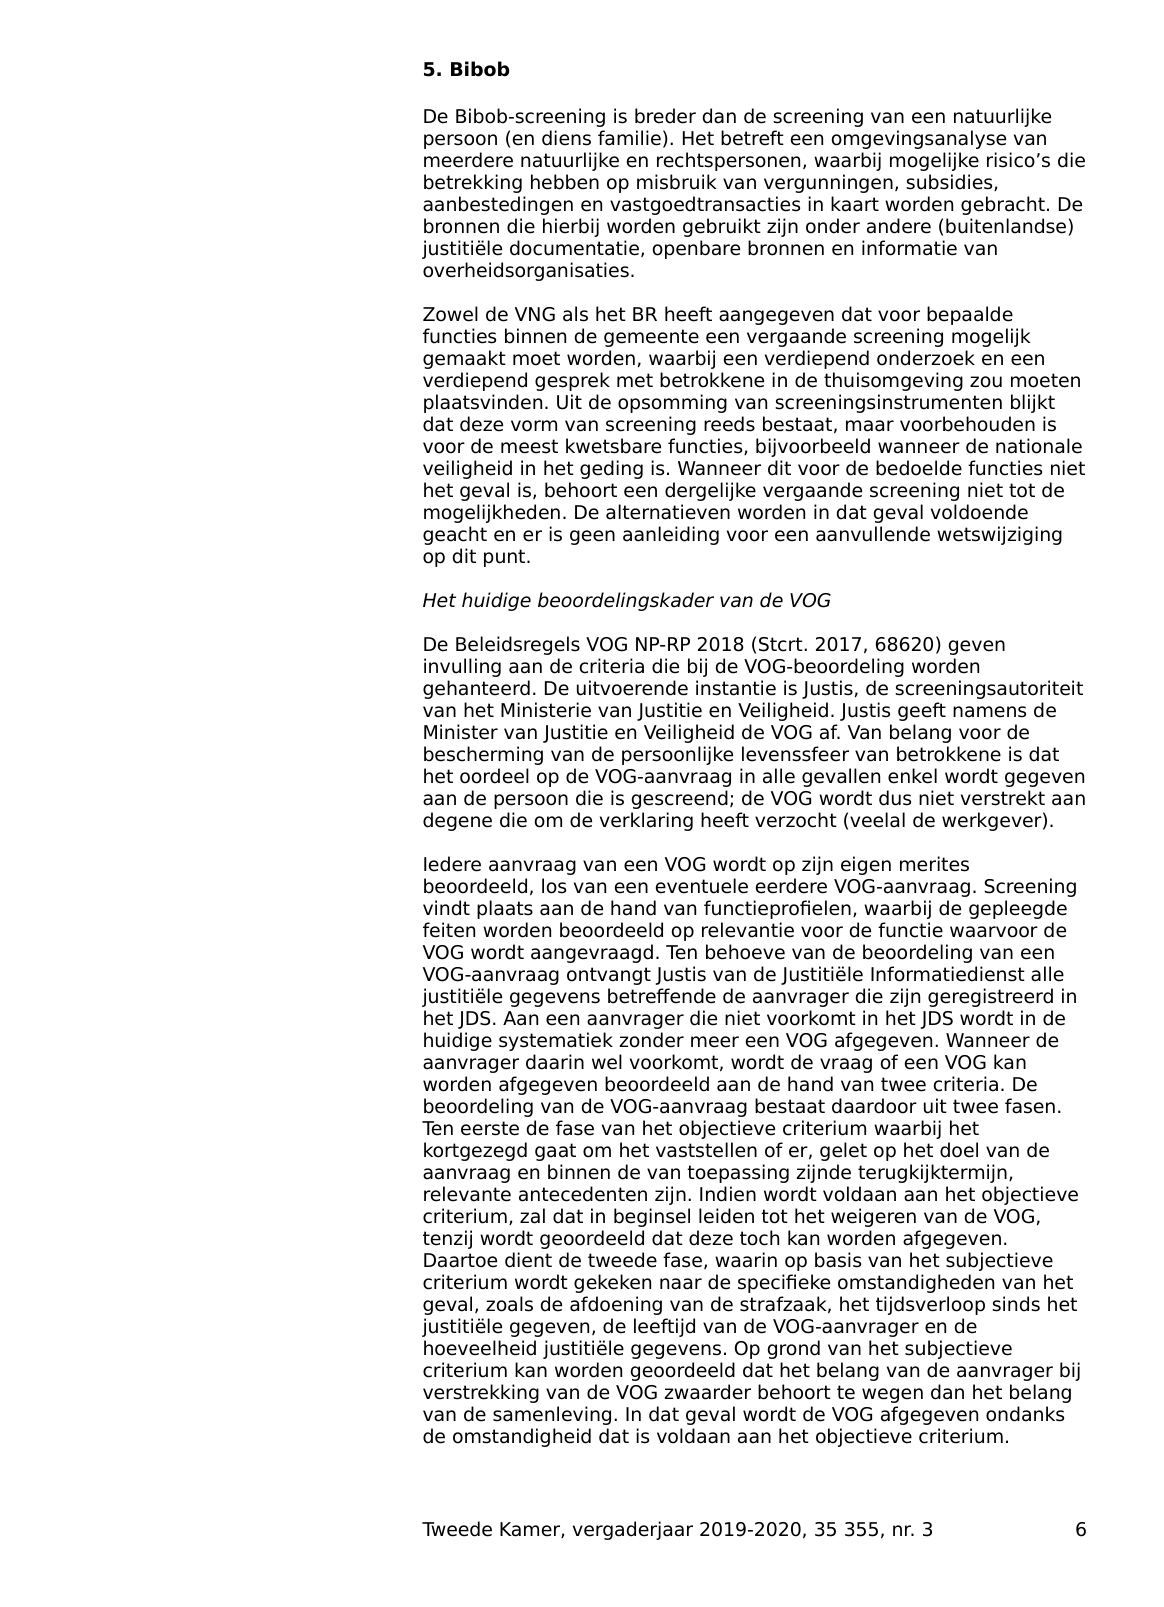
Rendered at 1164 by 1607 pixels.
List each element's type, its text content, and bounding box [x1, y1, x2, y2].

subtitle 5. Bibob [422, 59, 1087, 81]
text Iedere aanvraag van een VOG wordt op zijn eigen merites beoordeeld, los van een eventuele eerdere VOG-aanvraag. Screening vindt plaats aan de hand van functieprofielen, waarbij de gepleegde feiten worden beoordeeld op relevantie voor de functie waarvoor de VOG wordt aangevraagd. Ten behoeve van de beoordeling van een VOG-aanvraag ontvangt Justis van de Justitiële Informatiedienst alle justitiële gegevens betreffende de aanvrager die zijn geregistreerd in het JDS. Aan een aanvrager die niet voorkomt in het JDS wordt in de huidige systematiek zonder meer een VOG afgegeven. Wanneer de aanvrager daarin wel voorkomt, wordt de vraag of een VOG kan worden afgegeven beoordeeld aan de hand van twee criteria. De beoordeling van de VOG-aanvraag bestaat daardoor uit twee fasen. Ten eerste de fase van het objectieve criterium waarbij het kortgezegd gaat om het vaststellen of er, gelet op het doel van de aanvraag en binnen de van toepassing zijnde terugkijktermijn, relevante antecedenten zijn. Indien wordt voldaan aan het objectieve criterium, zal dat in beginsel leiden tot het weigeren van de VOG, tenzij wordt geoordeeld dat deze toch kan worden afgegeven. Daartoe dient de tweede fase, waarin op basis van het subjectieve criterium wordt gekeken naar de specifieke omstandigheden van het geval, zoals de afdoening van de strafzaak, het tijdsverloop sinds het justitiële gegeven, de leeftijd van de VOG-aanvrager en de hoeveelheid justitiële gegevens. Op grond van het subjectieve criterium kan worden geoordeeld dat het belang van de aanvrager bij verstrekking van de VOG zwaarder behoort te wegen dan het belang van de samenleving. In dat geval wordt de VOG afgegeven ondanks de omstandigheid dat is voldaan aan het objectieve criterium. [422, 854, 1087, 1448]
subtitle Het huidige beoordelingskader van de VOG [422, 590, 1087, 612]
text De Bibob-screening is breder dan de screening van een natuurlijke persoon (en diens familie). Het betreft een omgevingsanalyse van meerdere natuurlijke en rechtspersonen, waarbij mogelijke risico’s die betrekking hebben op misbruik van vergunningen, subsidies, aanbestedingen en vastgoedtransacties in kaart worden gebracht. De bronnen die hierbij worden gebruikt zijn onder andere (buitenlandse) justitiële documentatie, openbare bronnen en informatie van overheidsorganisaties. [422, 106, 1087, 282]
text Zowel de VNG als het BR heeft aangegeven dat voor bepaalde functies binnen de gemeente een vergaande screening mogelijk gemaakt moet worden, waarbij een verdiepend onderzoek en een verdiepend gesprek met betrokkene in de thuisomgeving zou moeten plaatsvinden. Uit de opsomming van screeningsinstrumenten blijkt dat deze vorm van screening reeds bestaat, maar voorbehouden is voor de meest kwetsbare functies, bijvoorbeeld wanneer de nationale veiligheid in het geding is. Wanneer dit voor de bedoelde functies niet het geval is, behoort een dergelijke vergaande screening niet tot de mogelijkheden. De alternatieven worden in dat geval voldoende geacht en er is geen aanleiding voor een aanvullende wetswijziging op dit punt. [422, 304, 1087, 568]
text De Beleidsregels VOG NP-RP 2018 (Stcrt. 2017, 68620) geven invulling aan de criteria die bij de VOG-beoordeling worden gehanteerd. De uitvoerende instantie is Justis, de screeningsautoriteit van het Ministerie van Justitie en Veiligheid. Justis geeft namens de Minister van Justitie en Veiligheid de VOG af. Van belang voor de bescherming van de persoonlijke levenssfeer van betrokkene is dat het oordeel op de VOG-aanvraag in alle gevallen enkel wordt gegeven aan de persoon die is gescreend; de VOG wordt dus niet verstrekt aan degene die om de verklaring heeft verzocht (veelal de werkgever). [422, 634, 1087, 832]
